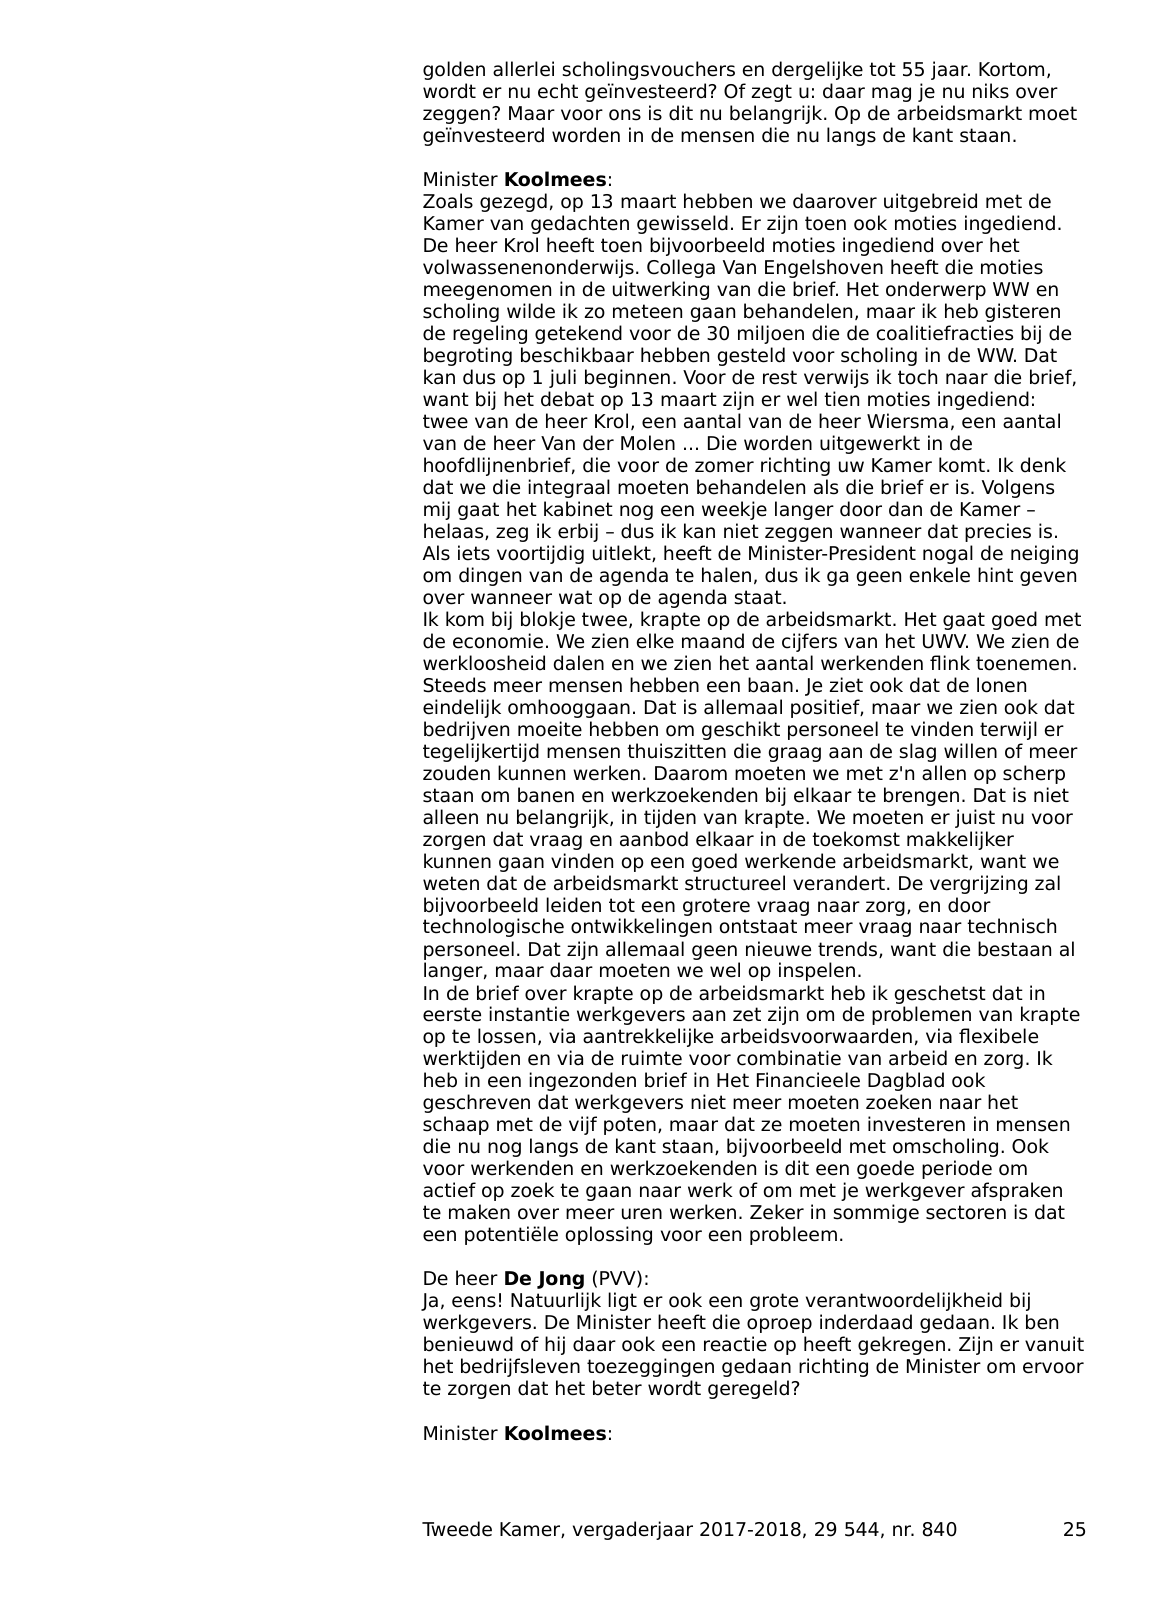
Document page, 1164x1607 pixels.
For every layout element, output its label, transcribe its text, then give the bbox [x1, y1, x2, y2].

text Ja, eens! Natuurlijk ligt er ook een grote verantwoordelijkheid bij werkgevers. De Minister heeft die oproep inderdaad gedaan. Ik ben benieuwd of hij daar ook een reactie op heeft gekregen. Zijn er vanuit het bedrijfsleven toezeggingen gedaan richting de Minister om ervoor te zorgen dat het beter wordt geregeld? [422, 1290, 1087, 1400]
text In de brief over krapte op de arbeidsmarkt heb ik geschetst dat in eerste instantie werkgevers aan zet zijn om de problemen van krapte op te lossen, via aantrekkelijke arbeidsvoorwaarden, via flexibele werktijden en via de ruimte voor combinatie van arbeid en zorg. Ik heb in een ingezonden brief in Het Financieele Dagblad ook geschreven dat werkgevers niet meer moeten zoeken naar het schaap met de vijf poten, maar dat ze moeten investeren in mensen die nu nog langs de kant staan, bijvoorbeeld met omscholing. Ook voor werkenden en werkzoekenden is dit een goede periode om actief op zoek te gaan naar werk of om met je werkgever afspraken te maken over meer uren werken. Zeker in sommige sectoren is dat een potentiële oplossing voor een probleem. [422, 982, 1087, 1246]
text Minister Koolmees: [422, 169, 1087, 191]
text Ik kom bij blokje twee, krapte op de arbeidsmarkt. Het gaat goed met de economie. We zien elke maand de cijfers van het UWV. We zien de werkloosheid dalen en we zien het aantal werkenden flink toenemen. Steeds meer mensen hebben een baan. Je ziet ook dat de lonen eindelijk omhooggaan. Dat is allemaal positief, maar we zien ook dat bedrijven moeite hebben om geschikt personeel te vinden terwijl er tegelijkertijd mensen thuiszitten die graag aan de slag willen of meer zouden kunnen werken. Daarom moeten we met z'n allen op scherp staan om banen en werkzoekenden bij elkaar te brengen. Dat is niet alleen nu belangrijk, in tijden van krapte. We moeten er juist nu voor zorgen dat vraag en aanbod elkaar in de toekomst makkelijker kunnen gaan vinden op een goed werkende arbeidsmarkt, want we weten dat de arbeidsmarkt structureel verandert. De vergrijzing zal bijvoorbeeld leiden tot een grotere vraag naar zorg, en door technologische ontwikkelingen ontstaat meer vraag naar technisch personeel. Dat zijn allemaal geen nieuwe trends, want die bestaan al langer, maar daar moeten we wel op inspelen. [422, 609, 1087, 982]
text golden allerlei scholingsvouchers en dergelijke tot 55 jaar. Kortom, wordt er nu echt geïnvesteerd? Of zegt u: daar mag je nu niks over zeggen? Maar voor ons is dit nu belangrijk. Op de arbeidsmarkt moet geïnvesteerd worden in de mensen die nu langs de kant staan. [422, 59, 1087, 147]
text Zoals gezegd, op 13 maart hebben we daarover uitgebreid met de Kamer van gedachten gewisseld. Er zijn toen ook moties ingediend. De heer Krol heeft toen bijvoorbeeld moties ingediend over het volwassenenonderwijs. Collega Van Engelshoven heeft die moties meegenomen in de uitwerking van die brief. Het onderwerp WW en scholing wilde ik zo meteen gaan behandelen, maar ik heb gisteren de regeling getekend voor de 30 miljoen die de coalitiefracties bij de begroting beschikbaar hebben gesteld voor scholing in de WW. Dat kan dus op 1 juli beginnen. Voor de rest verwijs ik toch naar die brief, want bij het debat op 13 maart zijn er wel tien moties ingediend: twee van de heer Krol, een aantal van de heer Wiersma, een aantal van de heer Van der Molen ... Die worden uitgewerkt in de hoofdlijnenbrief, die voor de zomer richting uw Kamer komt. Ik denk dat we die integraal moeten behandelen als die brief er is. Volgens mij gaat het kabinet nog een weekje langer door dan de Kamer – helaas, zeg ik erbij – dus ik kan niet zeggen wanneer dat precies is. Als iets voortijdig uitlekt, heeft de Minister-President nogal de neiging om dingen van de agenda te halen, dus ik ga geen enkele hint geven over wanneer wat op de agenda staat. [422, 191, 1087, 609]
text Minister Koolmees: [422, 1422, 1087, 1444]
text De heer De Jong (PVV): [422, 1268, 1087, 1290]
